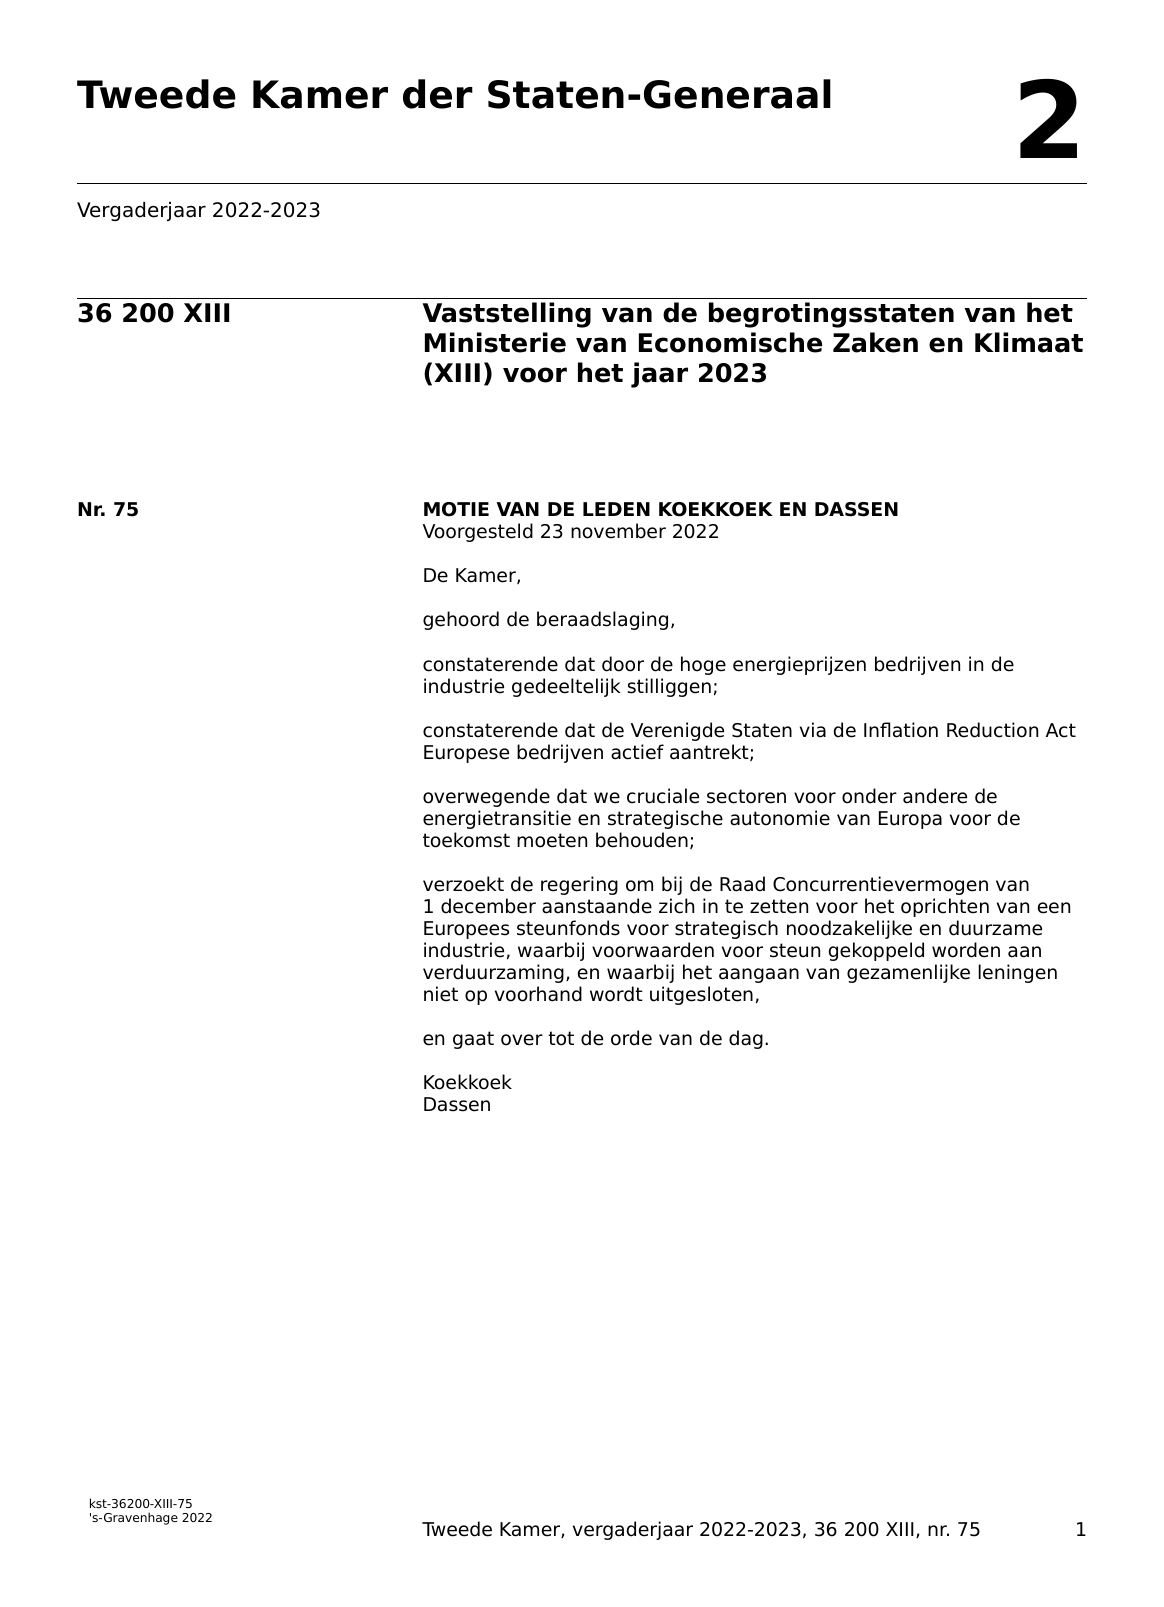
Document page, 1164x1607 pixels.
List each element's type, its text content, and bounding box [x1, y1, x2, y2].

table_cell Vergaderjaar 2022-2023 [77, 184, 1087, 298]
text Voorgesteld 23 november 2022 [422, 521, 1087, 543]
text kst-36200-XIII-75 [88, 1497, 323, 1511]
text overwegende dat we cruciale sectoren voor onder andere de energietransitie en strategische autonomie van Europa voor de toekomst moeten behouden; [422, 786, 1087, 852]
text gehoord de beraadslaging, [422, 609, 1087, 631]
text Dassen [422, 1094, 1087, 1116]
subtitle Nr. 75 MOTIE VAN DE LEDEN KOEKKOEK EN DASSEN [77, 499, 1087, 521]
table_header 2 [886, 59, 1087, 183]
text De Kamer, [422, 565, 1087, 587]
text en gaat over tot de orde van de dag. [422, 1028, 1087, 1050]
text verzoekt de regering om bij de Raad Concurrentievermogen van 1 december aanstaande zich in te zetten voor het oprichten van een Europees steunfonds voor strategisch noodzakelijke en duurzame industrie, waarbij voorwaarden voor steun gekoppeld worden aan verduurzaming, en waarbij het aangaan van gezamenlijke leningen niet op voorhand wordt uitgesloten, [422, 874, 1087, 1006]
text Koekkoek [422, 1072, 1087, 1094]
text constaterende dat door de hoge energieprijzen bedrijven in de industrie gedeeltelijk stilliggen; [422, 653, 1087, 697]
subtitle 36 200 XIII Vaststelling van de begrotingsstaten van het Ministerie van Economische Zaken en Klimaat (XIII) voor het jaar 2023 [77, 299, 1087, 388]
table_header Tweede Kamer der Staten-Generaal [77, 59, 886, 183]
text 's-Gravenhage 2022 [88, 1511, 323, 1525]
text constaterende dat de Verenigde Staten via de Inflation Reduction Act Europese bedrijven actief aantrekt; [422, 720, 1087, 764]
